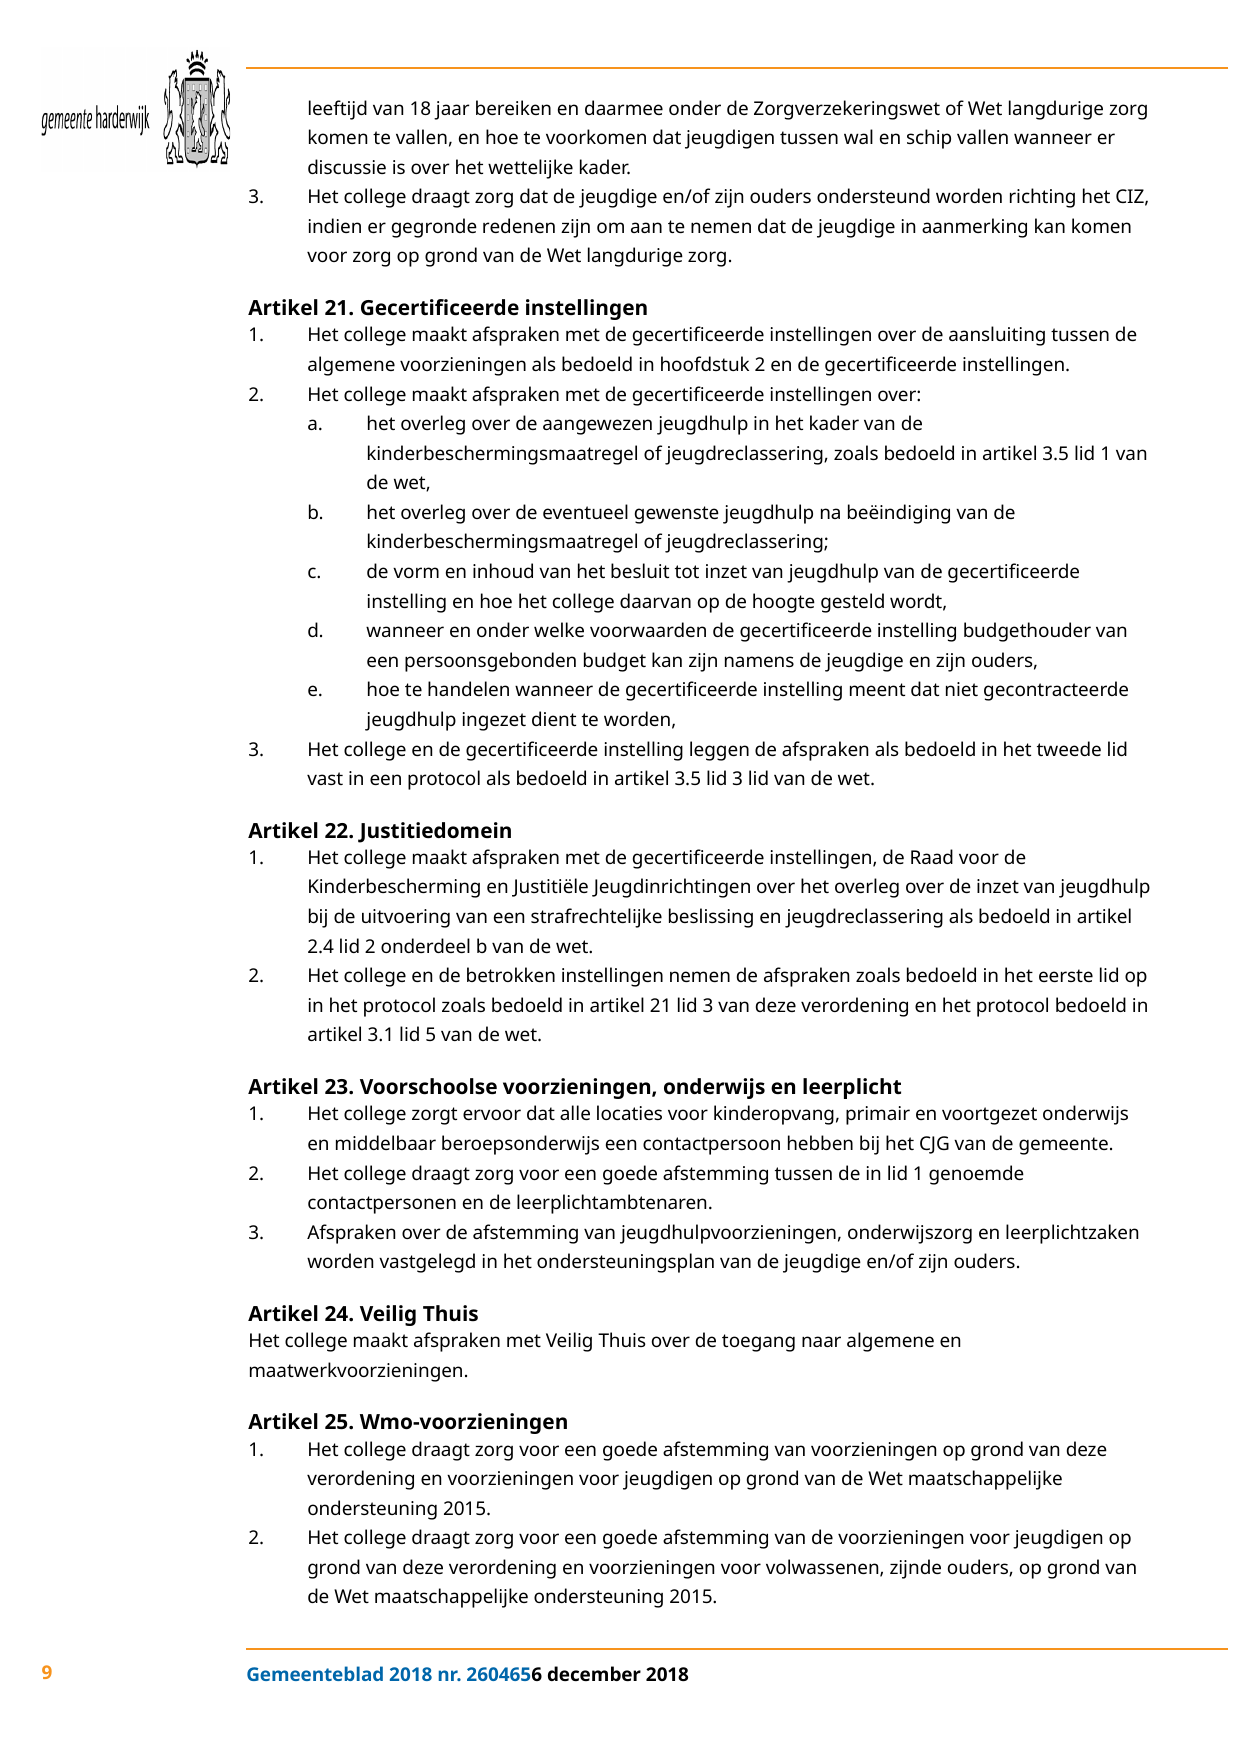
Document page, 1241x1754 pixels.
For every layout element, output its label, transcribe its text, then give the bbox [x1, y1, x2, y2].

text Artikel 22. Justitiedomein [248, 816, 1152, 844]
list Het college maakt afspraken met de gecertificeerde instellingen, de Raad voor de Kinderbescherming en Justitiële Jeugdinrichtingen over het overleg over de inzet van jeugdhulp bij de uitvoering van een strafrechtelijke beslissing en jeugdreclassering als bedoeld in artikel 2.4 lid 2 onderdeel b van de wet. [248, 844, 1152, 959]
list het overleg over de aangewezen jeugdhulp in het kader van de kinderbeschermingsmaatregel of jeugdreclassering, zoals bedoeld in artikel 3.5 lid 1 van de wet, [307, 410, 1152, 495]
list Het college en de betrokken instellingen nemen de afspraken zoals bedoeld in het eerste lid op in het protocol zoals bedoeld in artikel 21 lid 3 van deze verordening en het protocol bedoeld in artikel 3.1 lid 5 van de wet. [248, 962, 1152, 1047]
list Het college zorgt ervoor dat alle locaties voor kinderopvang, primair en voortgezet onderwijs en middelbaar beroepsonderwijs een contactpersoon hebben bij het CJG van de gemeente. [248, 1101, 1152, 1156]
list Het college en de gecertificeerde instelling leggen de afspraken als bedoeld in het tweede lid vast in een protocol als bedoeld in artikel 3.5 lid 3 lid van de wet. [248, 736, 1152, 791]
list Het college draagt zorg voor een goede afstemming van voorzieningen op grond van deze verordening en voorzieningen voor jeugdigen op grond van de Wet maatschappelijke ondersteuning 2015. [248, 1436, 1152, 1521]
list Het college maakt afspraken met de gecertificeerde instellingen over: [248, 381, 1152, 406]
list Afspraken over de afstemming van jeugdhulpvoorzieningen, onderwijszorg en leerplichtzaken worden vastgelegd in het ondersteuningsplan van de jeugdige en/of zijn ouders. [248, 1219, 1152, 1274]
list Het college draagt zorg voor een goede afstemming tussen de in lid 1 genoemde contactpersonen en de leerplichtambtenaren. [248, 1160, 1152, 1215]
text Artikel 25. Wmo‐voorzieningen [248, 1407, 1152, 1436]
text Artikel 21. Gecertificeerde instellingen [248, 293, 1152, 322]
list hoe te handelen wanneer de gecertificeerde instelling meent dat niet gecontracteerde jeugdhulp ingezet dient te worden, [307, 677, 1152, 732]
list Het college draagt zorg dat de jeugdige en/of zijn ouders ondersteund worden richting het CIZ, indien er gegronde redenen zijn om aan te nemen dat de jeugdige in aanmerking kan komen voor zorg op grond van de Wet langdurige zorg. [248, 183, 1152, 268]
text Artikel 23. Voorschoolse voorzieningen, onderwijs en leerplicht [248, 1072, 1152, 1101]
list het overleg over de eventueel gewenste jeugdhulp na beëindiging van de kinderbeschermingsmaatregel of jeugdreclassering; [307, 499, 1152, 554]
list wanneer en onder welke voorwaarden de gecertificeerde instelling budgethouder van een persoonsgebonden budget kan zijn namens de jeugdige en zijn ouders, [307, 617, 1152, 673]
text Het college maakt afspraken met Veilig Thuis over de toegang naar algemene en maatwerkvoorzieningen. [248, 1327, 1152, 1383]
list Het college draagt zorg voor een goede afstemming van de voorzieningen voor jeugdigen op grond van deze verordening en voorzieningen voor volwassenen, zijnde ouders, op grond van de Wet maatschappelijke ondersteuning 2015. [248, 1524, 1152, 1609]
list de vorm en inhoud van het besluit tot inzet van jeugdhulp van de gecertificeerde instelling en hoe het college daarvan op de hoogte gesteld wordt, [307, 558, 1152, 613]
list leeftijd van 18 jaar bereiken en daarmee onder de Zorgverzekeringswet of Wet langdurige zorg komen te vallen, en hoe te voorkomen dat jeugdigen tussen wal en schip vallen wanneer er discussie is over het wettelijke kader. [248, 95, 1152, 180]
picture [41, 47, 231, 172]
list Het college maakt afspraken met de gecertificeerde instellingen over de aansluiting tussen de algemene voorzieningen als bedoeld in hoofdstuk 2 en de gecertificeerde instellingen. [248, 322, 1152, 377]
text Artikel 24. Veilig Thuis [248, 1299, 1152, 1327]
